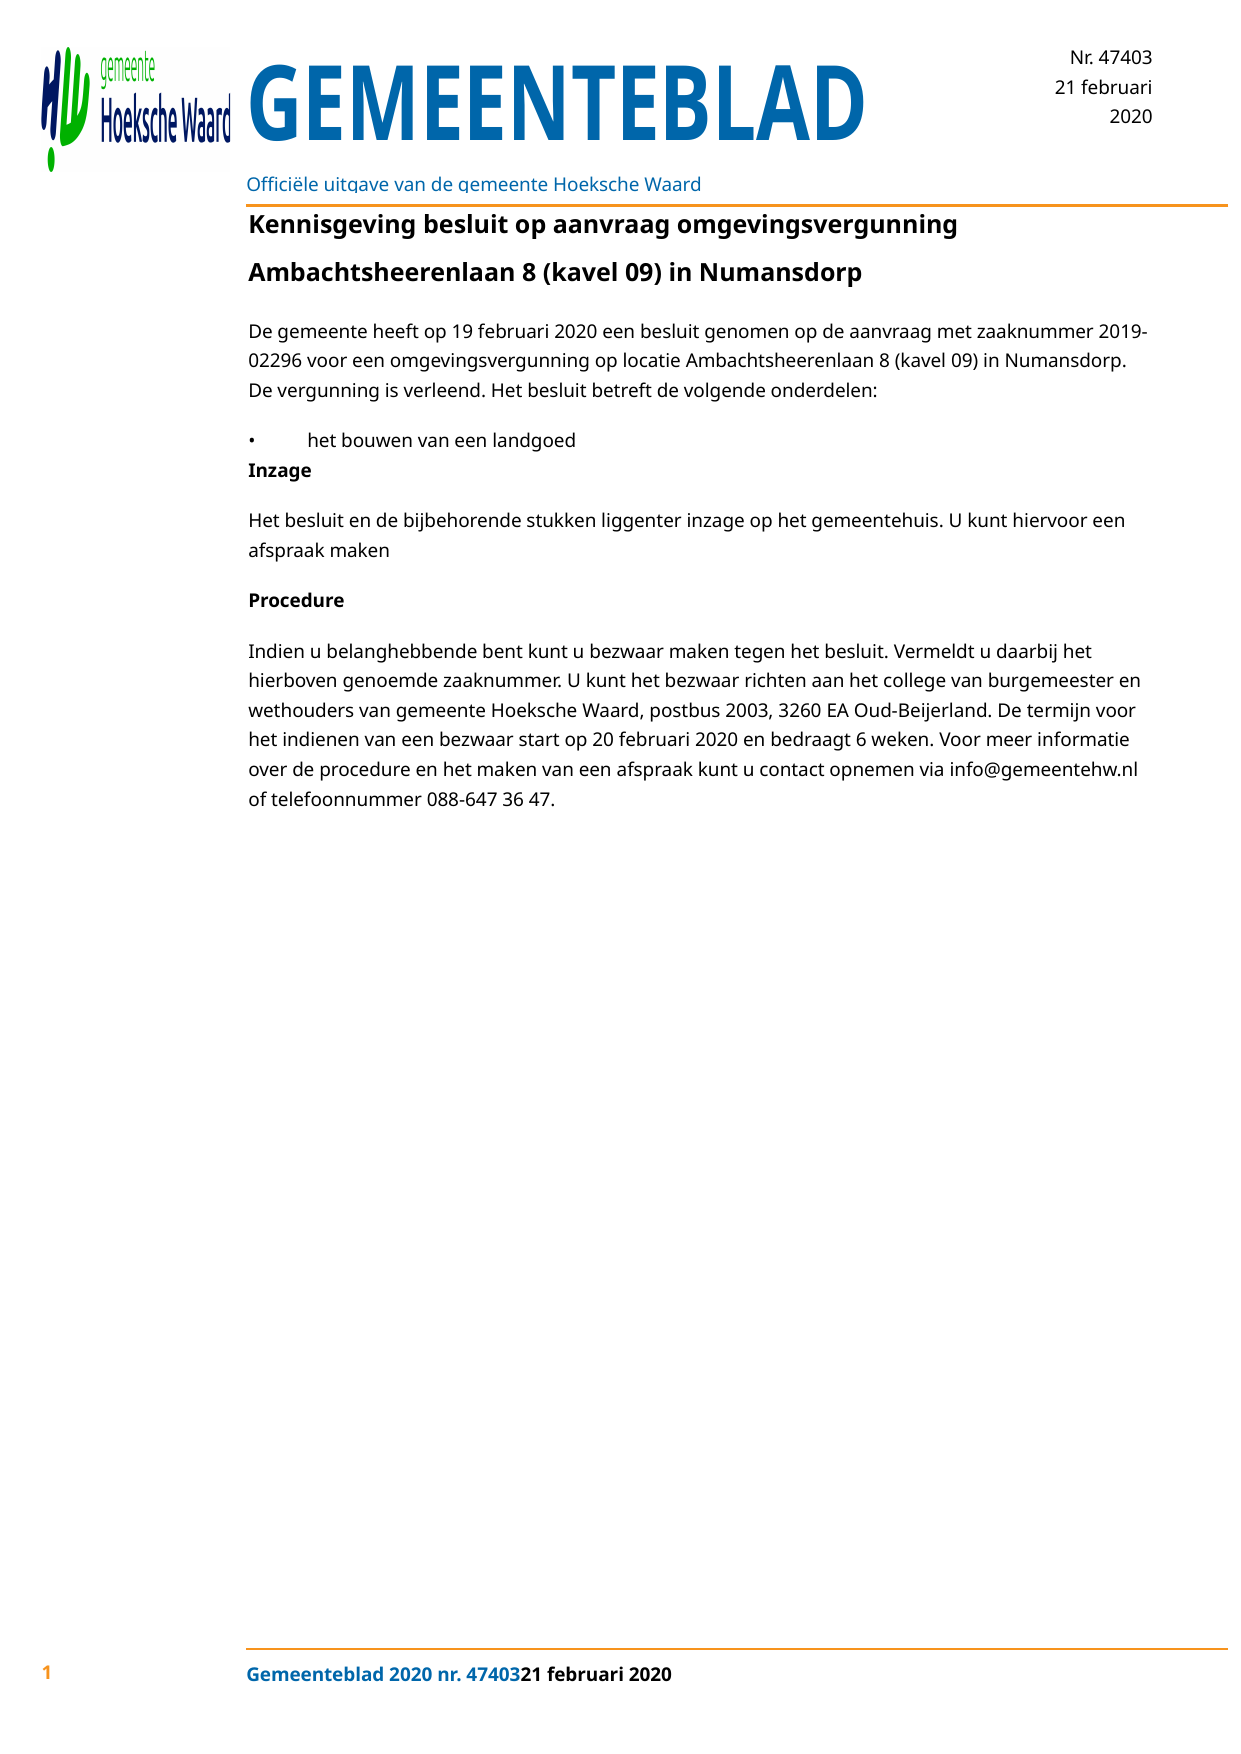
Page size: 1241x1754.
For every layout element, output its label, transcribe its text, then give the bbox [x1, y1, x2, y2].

text De gemeente heeft op 19 februari 2020 een besluit genomen op de aanvraag met zaaknummer 2019-02296 voor een omgevingsvergunning op locatie Ambachtsheerenlaan 8 (kavel 09) in Numansdorp. De vergunning is verleend. Het besluit betreft de volgende onderdelen: [248, 318, 1152, 403]
text Indien u belanghebbende bent kunt u bezwaar maken tegen het besluit. Vermeldt u daarbij het hierboven genoemde zaaknummer. U kunt het bezwaar richten aan het college van burgemeester en wethouders van gemeente Hoeksche Waard, postbus 2003, 3260 EA Oud-Beijerland. De termijn voor het indienen van een bezwaar start op 20 februari 2020 en bedraagt 6 weken. Voor meer informatie over de procedure en het maken van een afspraak kunt u contact opnemen via info@gemeentehw.nl of telefoonnummer 088-647 36 47. [248, 638, 1152, 812]
text Kennisgeving besluit op aanvraag omgevingsvergunning Ambachtsheerenlaan 8 (kavel 09) in Numansdorp [248, 207, 1152, 288]
text Het besluit en de bijbehorende stukken liggenter inzage op het gemeentehuis. U kunt hiervoor een afspraak maken [248, 507, 1152, 563]
text Inzage [248, 457, 1152, 483]
text Procedure [248, 587, 1152, 613]
list het bouwen van een landgoed [248, 427, 1152, 453]
picture [41, 47, 231, 172]
